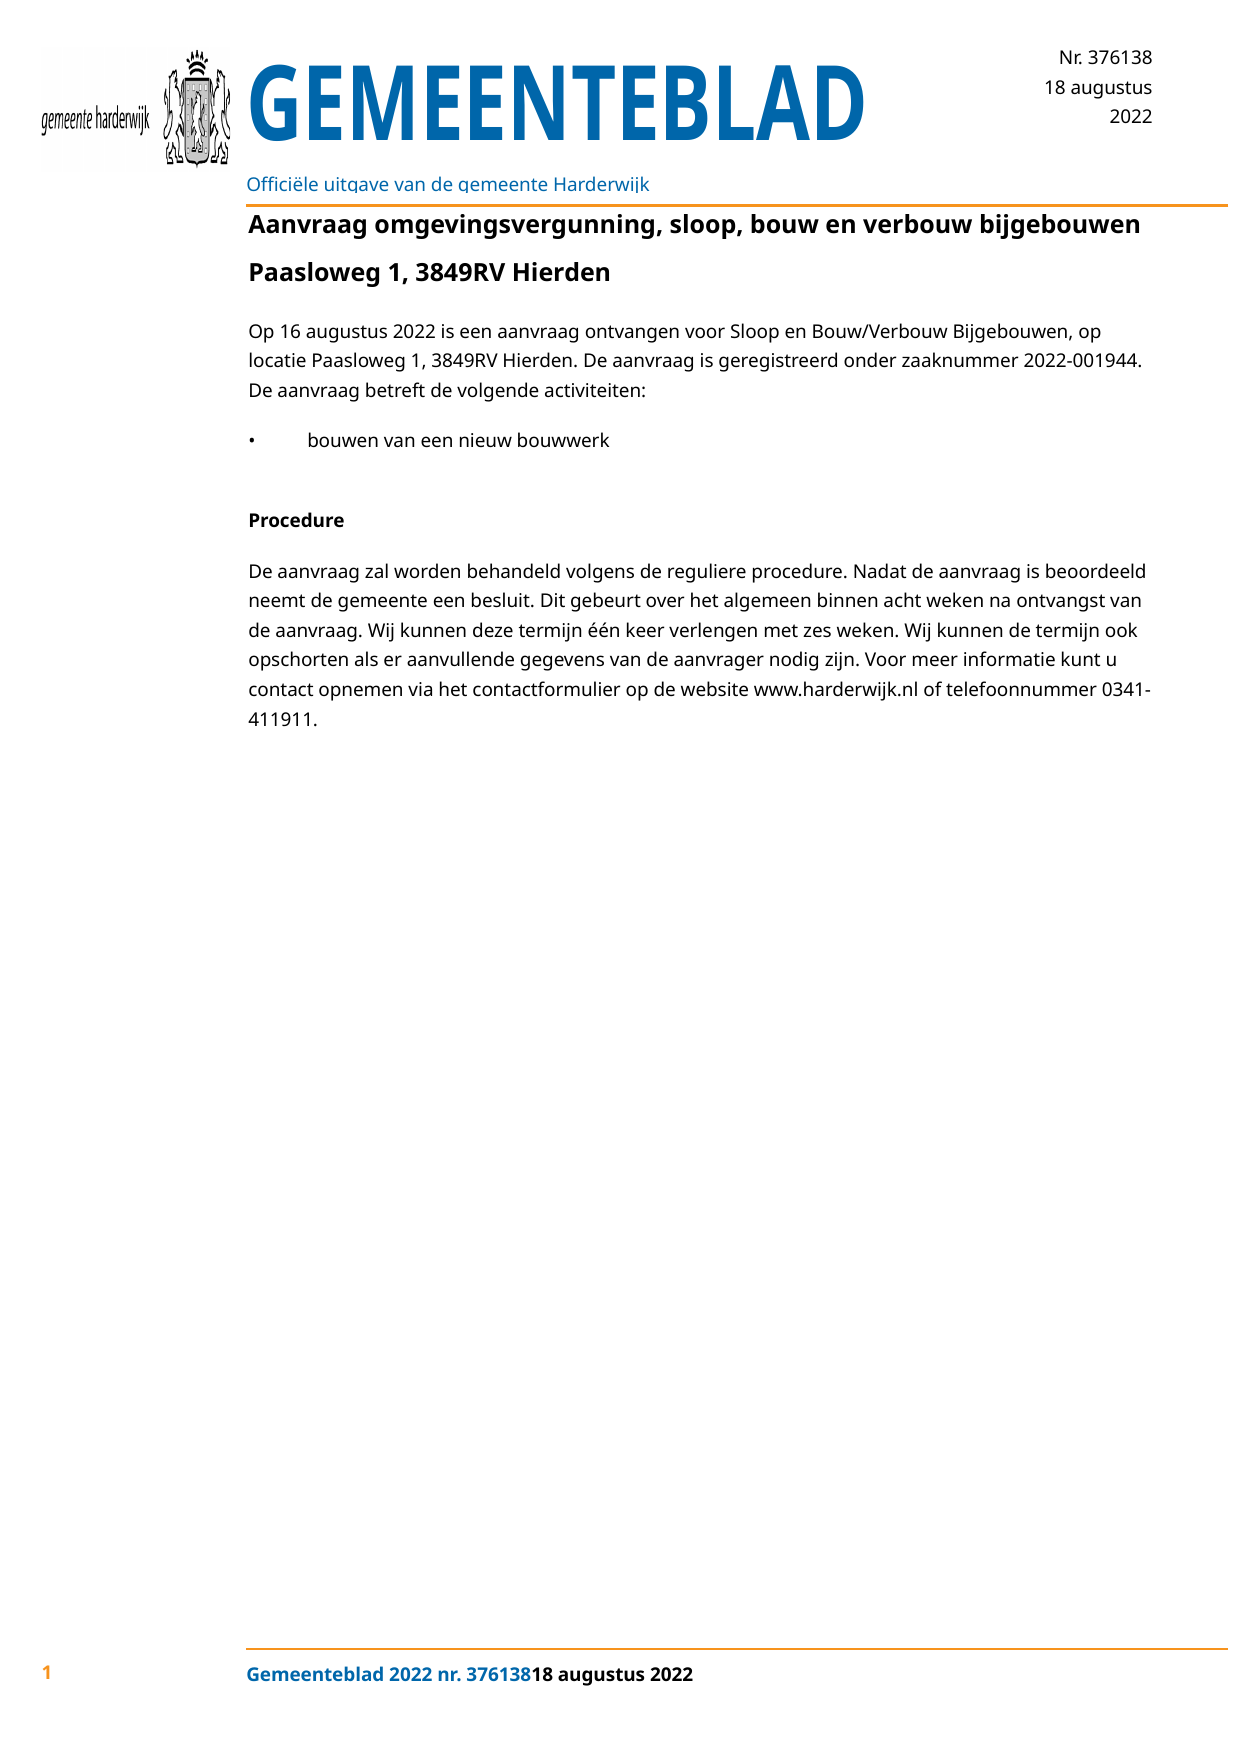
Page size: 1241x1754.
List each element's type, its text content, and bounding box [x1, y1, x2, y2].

text Op 16 augustus 2022 is een aanvraag ontvangen voor Sloop en Bouw/Verbouw Bijgebouwen, op locatie Paasloweg 1, 3849RV Hierden. De aanvraag is geregistreerd onder zaaknummer 2022-001944. De aanvraag betreft de volgende activiteiten: [248, 318, 1152, 403]
list bouwen van een nieuw bouwwerk [248, 427, 1152, 453]
picture [41, 47, 231, 172]
text De aanvraag zal worden behandeld volgens de reguliere procedure. Nadat de aanvraag is beoordeeld neemt de gemeente een besluit. Dit gebeurt over het algemeen binnen acht weken na ontvangst van de aanvraag. Wij kunnen deze termijn één keer verlengen met zes weken. Wij kunnen de termijn ook opschorten als er aanvullende gegevens van de aanvrager nodig zijn. Voor meer informatie kunt u contact opnemen via het contactformulier op de website www.harderwijk.nl of telefoonnummer 0341-411911. [248, 558, 1152, 732]
text Procedure [248, 507, 1152, 533]
text Aanvraag omgevingsvergunning, sloop, bouw en verbouw bijgebouwen Paasloweg 1, 3849RV Hierden [248, 207, 1152, 288]
